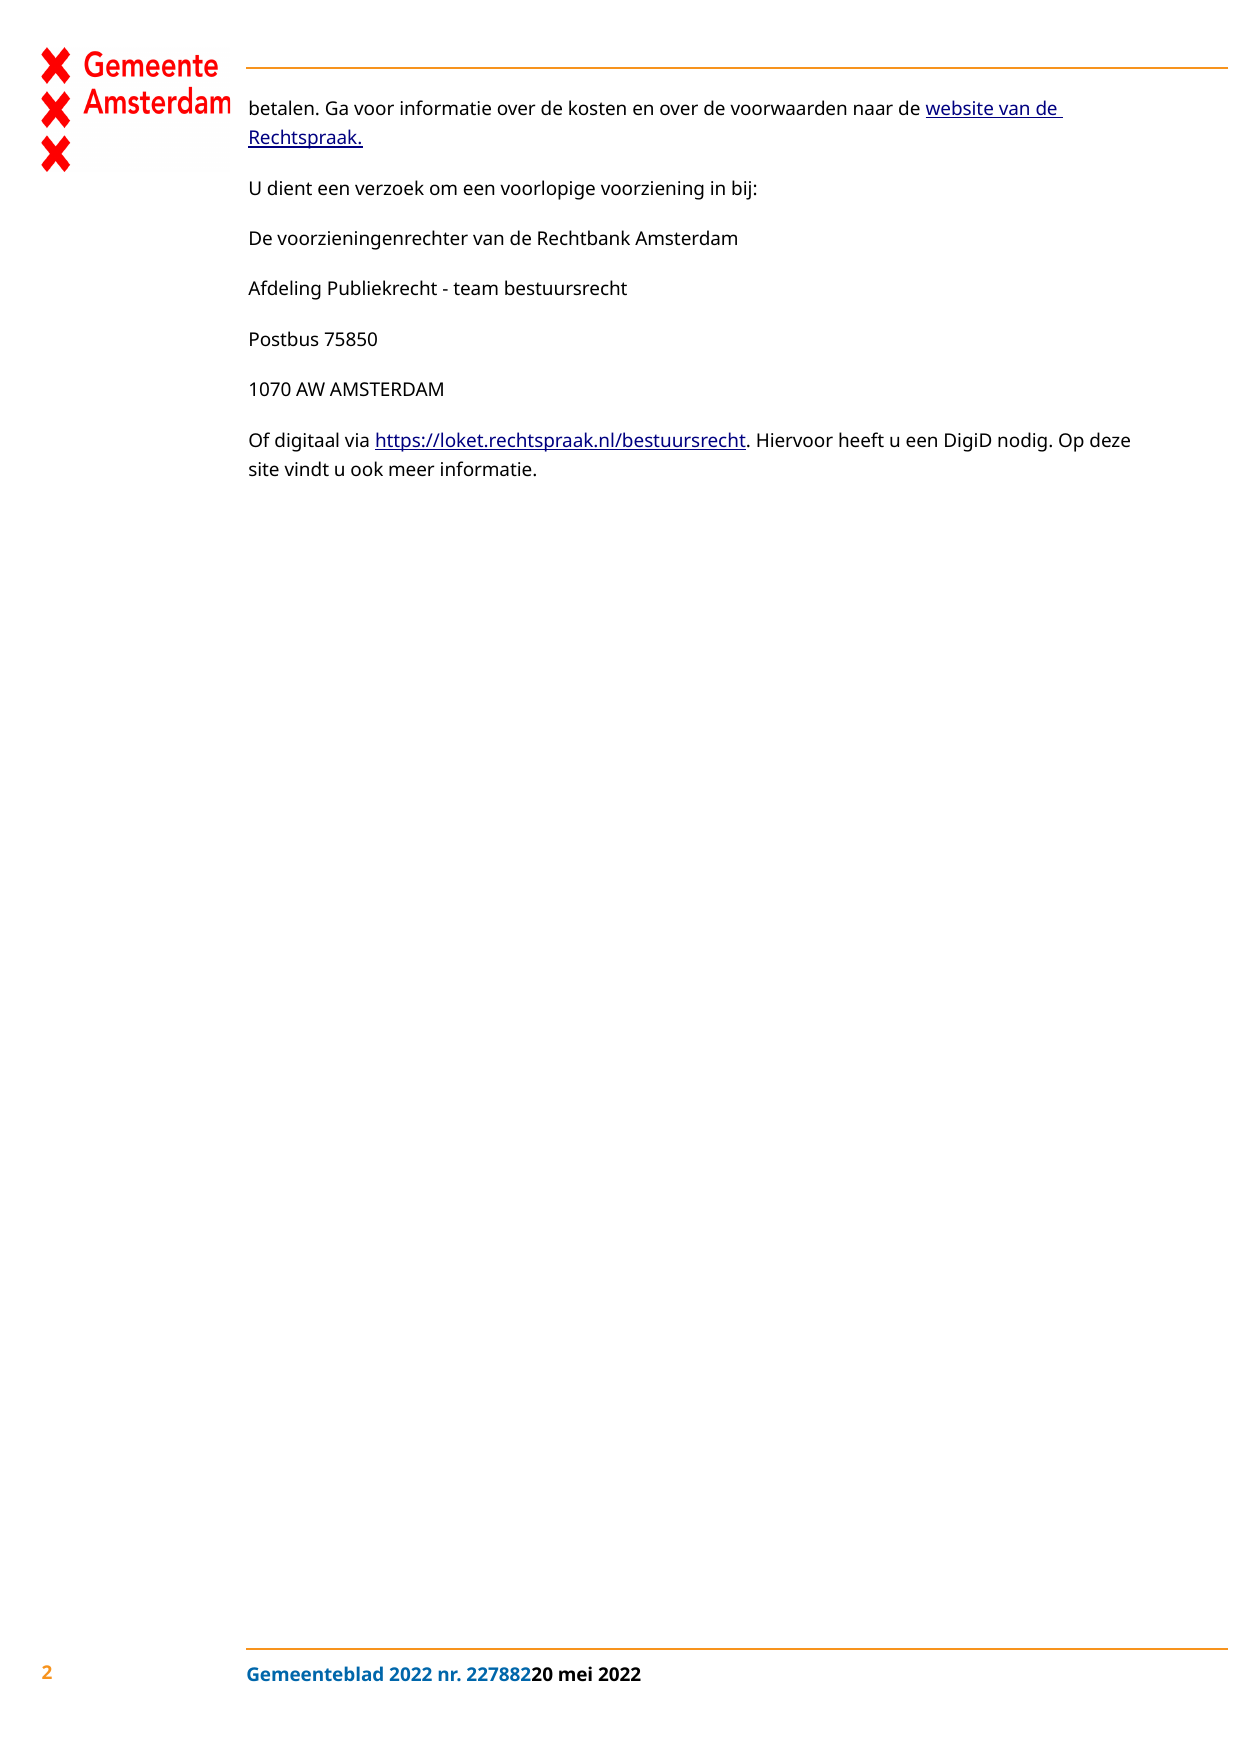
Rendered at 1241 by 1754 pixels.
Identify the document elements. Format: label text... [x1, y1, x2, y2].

text Of digitaal via https://loket.rechtspraak.nl/bestuursrecht. Hiervoor heeft u een DigiD nodig. Op deze site vindt u ook meer informatie. [248, 427, 1152, 482]
text 1070 AW AMSTERDAM [248, 376, 1152, 402]
text Postbus 75850 [248, 326, 1152, 352]
text betalen. Ga voor informatie over de kosten en over de voorwaarden naar de website van de Rechtspraak. [248, 95, 1152, 150]
text U dient een verzoek om een voorlopige voorziening in bij: [248, 175, 1152, 201]
picture [41, 47, 231, 172]
text Afdeling Publiekrecht - team bestuursrecht [248, 276, 1152, 301]
text De voorzieningenrechter van de Rechtbank Amsterdam [248, 225, 1152, 251]
